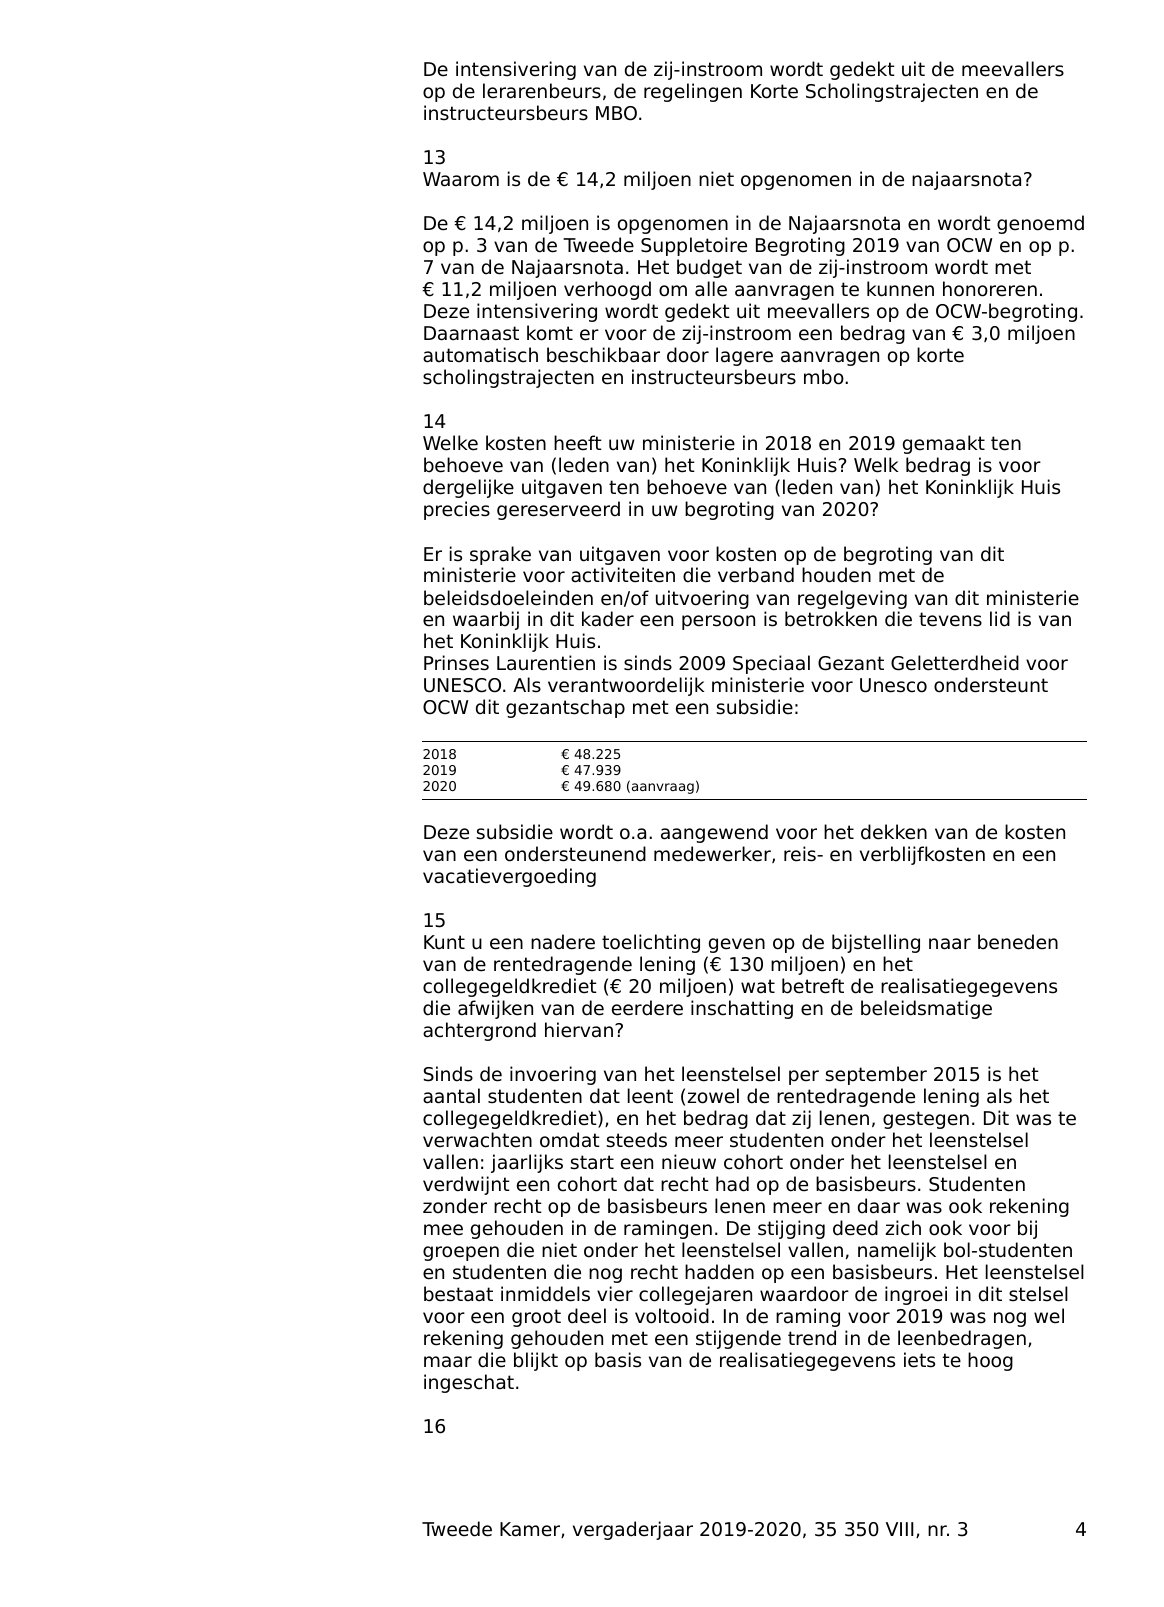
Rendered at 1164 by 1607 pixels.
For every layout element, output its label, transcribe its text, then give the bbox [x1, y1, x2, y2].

text Prinses Laurentien is sinds 2009 Speciaal Gezant Geletterdheid voor UNESCO. Als verantwoordelijk ministerie voor Unesco ondersteunt OCW dit gezantschap met een subsidie: [422, 653, 1087, 719]
text 14 [422, 411, 1087, 433]
text Er is sprake van uitgaven voor kosten op de begroting van dit ministerie voor activiteiten die verband houden met de beleidsdoeleinden en/of uitvoering van regelgeving van dit ministerie en waarbij in dit kader een persoon is betrokken die tevens lid is van het Koninklijk Huis. [422, 543, 1087, 653]
text Kunt u een nadere toelichting geven op de bijstelling naar beneden van de rentedragende lening (€ 130 miljoen) en het collegegeldkrediet (€ 20 miljoen) wat betreft de realisatiegegevens die afwijken van de eerdere inschatting en de beleidsmatige achtergrond hiervan? [422, 932, 1087, 1042]
table_header 2018 [422, 742, 555, 763]
table_cell 2019 [422, 763, 555, 778]
table_header € 48.225 [555, 742, 1087, 763]
text Welke kosten heeft uw ministerie in 2018 en 2019 gemaakt ten behoeve van (leden van) het Koninklijk Huis? Welk bedrag is voor dergelijke uitgaven ten behoeve van (leden van) het Koninklijk Huis precies gereserveerd in uw begroting van 2020? [422, 433, 1087, 521]
table_cell 2020 [422, 778, 555, 799]
table_cell € 47.939 [555, 763, 1087, 778]
text 16 [422, 1416, 1087, 1438]
text De intensivering van de zij-instroom wordt gedekt uit de meevallers op de lerarenbeurs, de regelingen Korte Scholingstrajecten en de instructeursbeurs MBO. [422, 59, 1087, 125]
table_cell € 49.680 (aanvraag) [555, 778, 1087, 799]
text Deze subsidie wordt o.a. aangewend voor het dekken van de kosten van een ondersteunend medewerker, reis- en verblijfkosten en een vacatievergoeding [422, 822, 1087, 888]
text 15 [422, 910, 1087, 932]
text 13 [422, 147, 1087, 169]
text De € 14,2 miljoen is opgenomen in de Najaarsnota en wordt genoemd op p. 3 van de Tweede Suppletoire Begroting 2019 van OCW en op p. 7 van de Najaarsnota. Het budget van de zij-instroom wordt met € 11,2 miljoen verhoogd om alle aanvragen te kunnen honoreren. Deze intensivering wordt gedekt uit meevallers op de OCW-begroting. Daarnaast komt er voor de zij-instroom een bedrag van € 3,0 miljoen automatisch beschikbaar door lagere aanvragen op korte scholingstrajecten en instructeursbeurs mbo. [422, 213, 1087, 389]
text Waarom is de € 14,2 miljoen niet opgenomen in de najaarsnota? [422, 169, 1087, 191]
text Sinds de invoering van het leenstelsel per september 2015 is het aantal studenten dat leent (zowel de rentedragende lening als het collegegeldkrediet), en het bedrag dat zij lenen, gestegen. Dit was te verwachten omdat steeds meer studenten onder het leenstelsel vallen: jaarlijks start een nieuw cohort onder het leenstelsel en verdwijnt een cohort dat recht had op de basisbeurs. Studenten zonder recht op de basisbeurs lenen meer en daar was ook rekening mee gehouden in de ramingen. De stijging deed zich ook voor bij groepen die niet onder het leenstelsel vallen, namelijk bol-studenten en studenten die nog recht hadden op een basisbeurs. Het leenstelsel bestaat inmiddels vier collegejaren waardoor de ingroei in dit stelsel voor een groot deel is voltooid. In de raming voor 2019 was nog wel rekening gehouden met een stijgende trend in de leenbedragen, maar die blijkt op basis van de realisatiegegevens iets te hoog ingeschat. [422, 1064, 1087, 1394]
